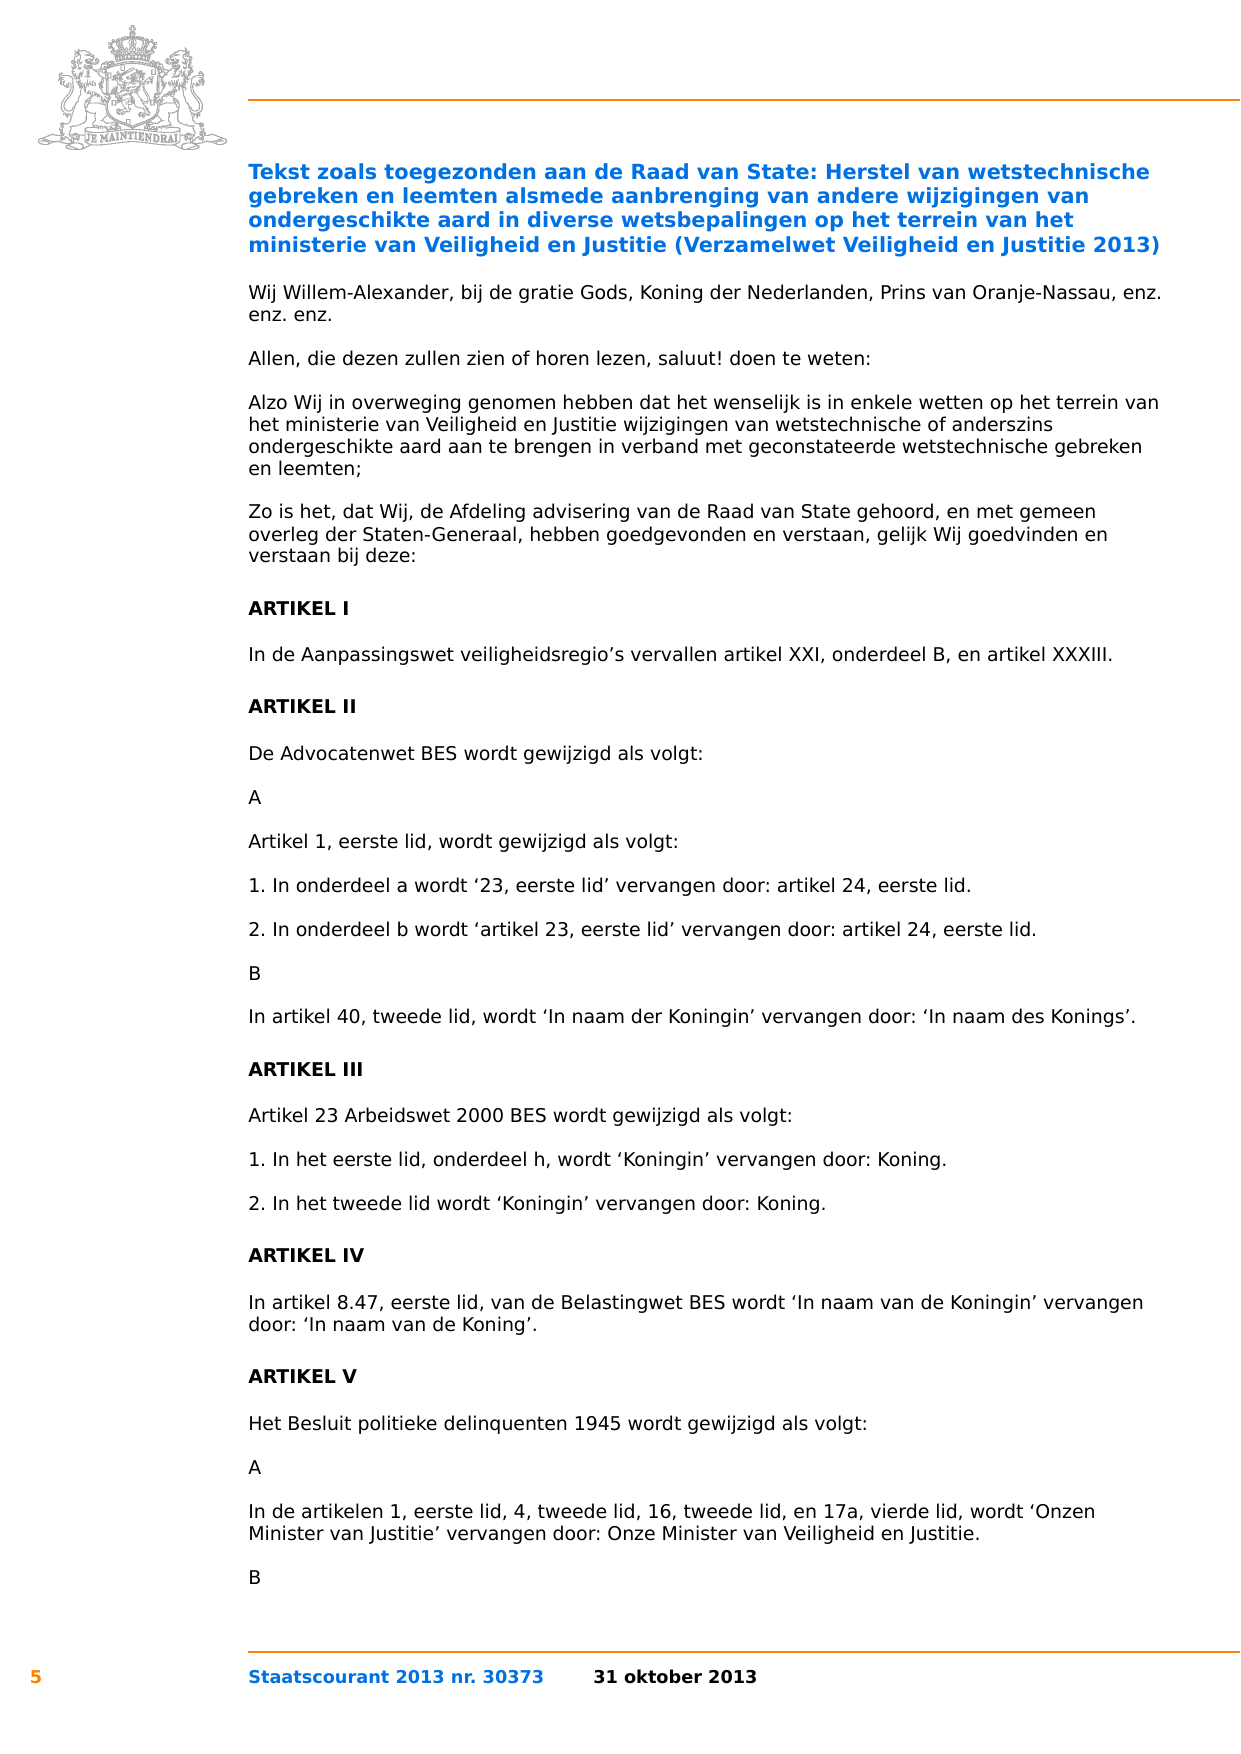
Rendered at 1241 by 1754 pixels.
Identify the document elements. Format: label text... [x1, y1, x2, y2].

subtitle Tekst zoals toegezonden aan de Raad van State: Herstel van wetstechnische gebreken en leemten alsmede aanbrenging van andere wijzigingen van ondergeschikte aard in diverse wetsbepalingen op het terrein van het ministerie van Veiligheid en Justitie (Verzamelwet Veiligheid en Justitie 2013) [248, 160, 1163, 257]
text Alzo Wij in overweging genomen hebben dat het wenselijk is in enkele wetten op het terrein van het ministerie van Veiligheid en Justitie wijzigingen van wetstechnische of anderszins ondergeschikte aard aan te brengen in verband met geconstateerde wetstechnische gebreken en leemten; [248, 392, 1163, 479]
text B [248, 963, 1163, 984]
text Allen, die dezen zullen zien of horen lezen, saluut! doen te weten: [248, 348, 1163, 370]
picture [38, 25, 227, 150]
text In artikel 8.47, eerste lid, van de Belastingwet BES wordt ‘In naam van de Koningin’ vervangen door: ‘In naam van de Koning’. [248, 1292, 1163, 1336]
text 2. In het tweede lid wordt ‘Koningin’ vervangen door: Koning. [248, 1193, 1163, 1215]
text 1. In het eerste lid, onderdeel h, wordt ‘Koningin’ vervangen door: Koning. [248, 1149, 1163, 1171]
text In de artikelen 1, eerste lid, 4, tweede lid, 16, tweede lid, en 17a, vierde lid, wordt ‘Onzen Minister van Justitie’ vervangen door: Onze Minister van Veiligheid en Justitie. [248, 1501, 1163, 1545]
text A [248, 787, 1163, 809]
subtitle ARTIKEL II [248, 696, 1163, 718]
text Artikel 1, eerste lid, wordt gewijzigd als volgt: [248, 831, 1163, 853]
text De Advocatenwet BES wordt gewijzigd als volgt: [248, 743, 1163, 765]
subtitle ARTIKEL IV [248, 1245, 1163, 1267]
subtitle ARTIKEL I [248, 597, 1163, 619]
text In artikel 40, tweede lid, wordt ‘In naam der Koningin’ vervangen door: ‘In naam des Konings’. [248, 1006, 1163, 1028]
text B [248, 1567, 1163, 1588]
text 2. In onderdeel b wordt ‘artikel 23, eerste lid’ vervangen door: artikel 24, eerste lid. [248, 919, 1163, 941]
text 1. In onderdeel a wordt ‘23, eerste lid’ vervangen door: artikel 24, eerste lid. [248, 875, 1163, 897]
text Het Besluit politieke delinquenten 1945 wordt gewijzigd als volgt: [248, 1413, 1163, 1435]
text Wij Willem-Alexander, bij de gratie Gods, Koning der Nederlanden, Prins van Oranje-Nassau, enz. enz. enz. [248, 282, 1163, 326]
text A [248, 1457, 1163, 1479]
subtitle ARTIKEL III [248, 1058, 1163, 1080]
subtitle ARTIKEL V [248, 1366, 1163, 1388]
text Artikel 23 Arbeidswet 2000 BES wordt gewijzigd als volgt: [248, 1105, 1163, 1127]
text Zo is het, dat Wij, de Afdeling advisering van de Raad van State gehoord, en met gemeen overleg der Staten-Generaal, hebben goedgevonden en verstaan, gelijk Wij goedvinden en verstaan bij deze: [248, 501, 1163, 567]
text In de Aanpassingswet veiligheidsregio’s vervallen artikel XXI, onderdeel B, en artikel XXXIII. [248, 644, 1163, 666]
